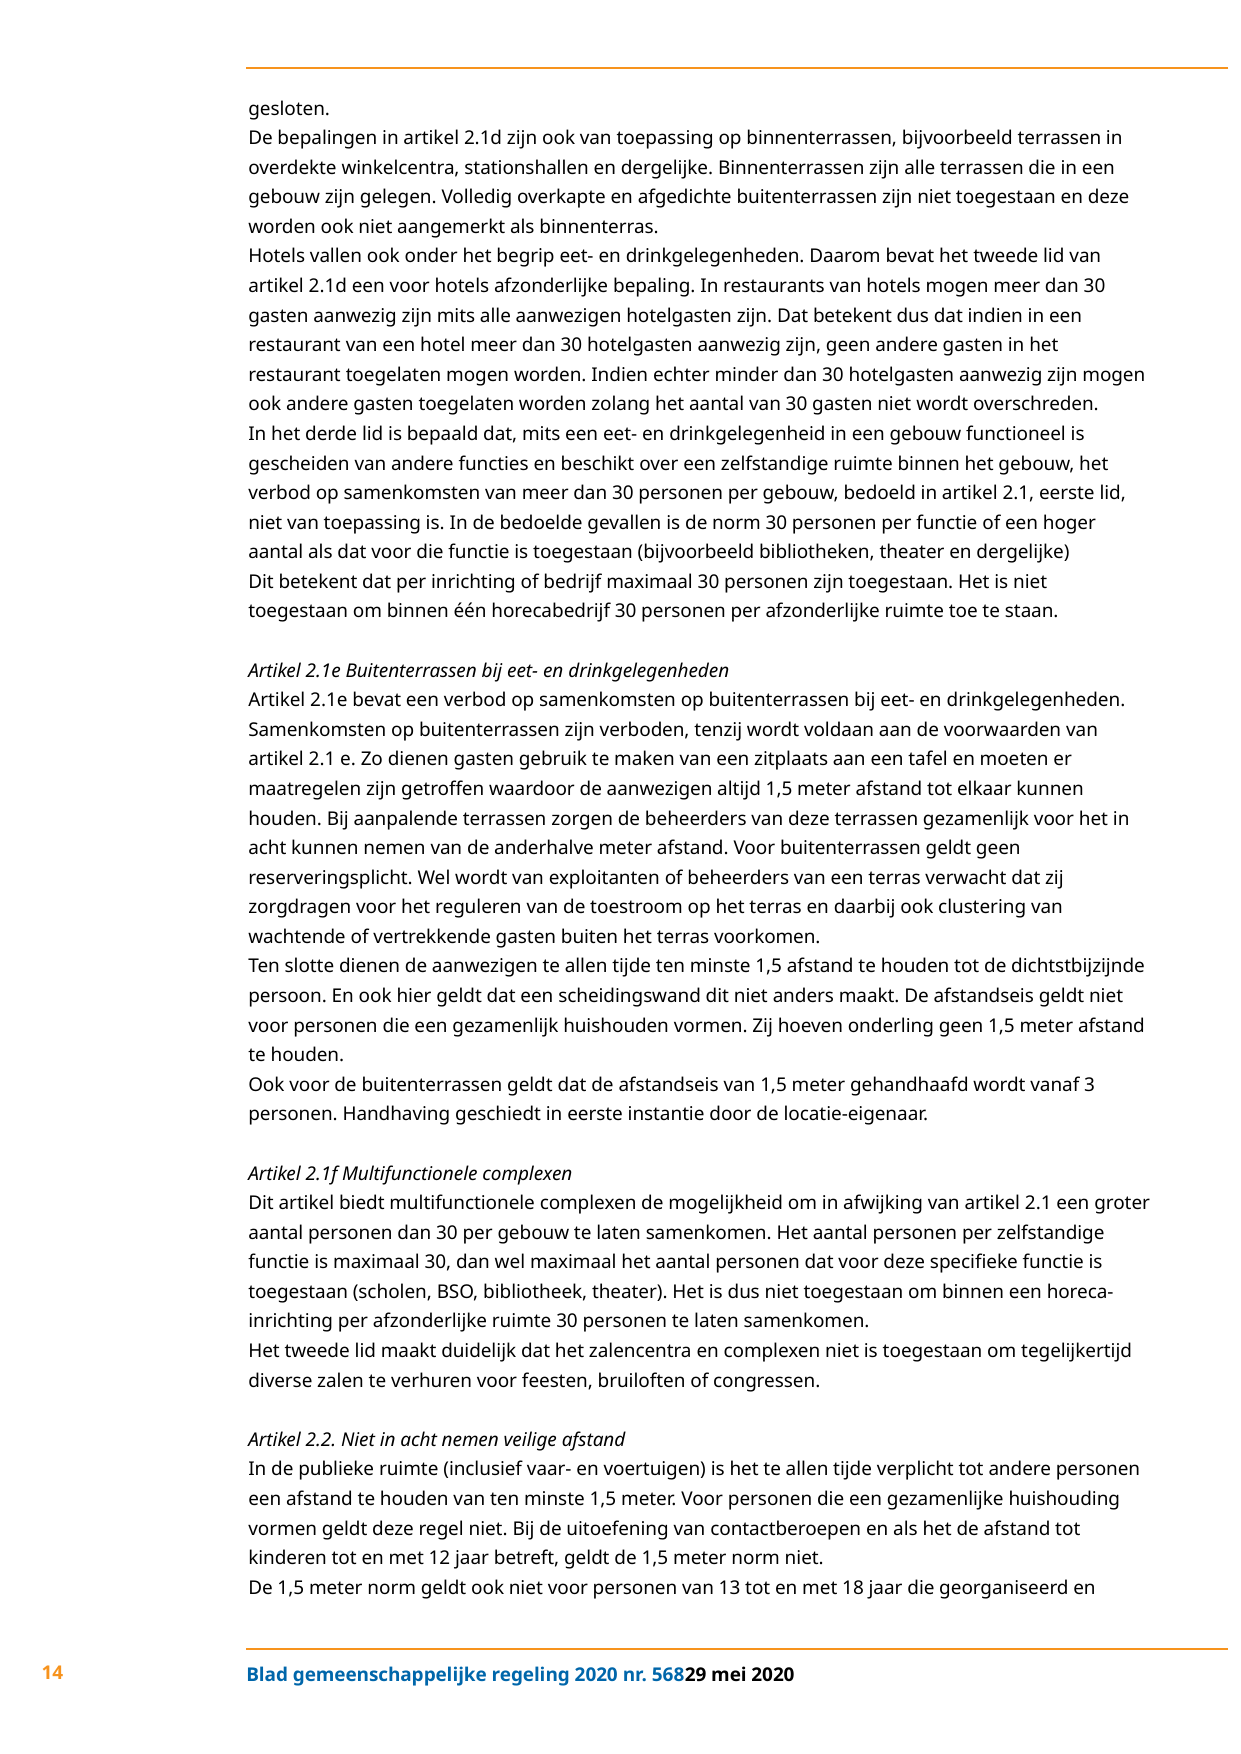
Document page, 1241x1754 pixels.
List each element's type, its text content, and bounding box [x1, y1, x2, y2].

text Dit betekent dat per inrichting of bedrijf maximaal 30 personen zijn toegestaan. Het is niet toegestaan om binnen één horecabedrijf 30 personen per afzonderlijke ruimte toe te staan. [248, 568, 1152, 623]
text De 1,5 meter norm geldt ook niet voor personen van 13 tot en met 18 jaar die georganiseerd en [248, 1574, 1152, 1600]
text Artikel 2.1e Buitenterrassen bij eet- en drinkgelegenheden [248, 657, 1152, 683]
text In het derde lid is bepaald dat, mits een eet- en drinkgelegenheid in een gebouw functioneel is gescheiden van andere functies en beschikt over een zelfstandige ruimte binnen het gebouw, het verbod op samenkomsten van meer dan 30 personen per gebouw, bedoeld in artikel 2.1, eerste lid, niet van toepassing is. In de bedoelde gevallen is de norm 30 personen per functie of een hoger aantal als dat voor die functie is toegestaan (bijvoorbeeld bibliotheken, theater en dergelijke) [248, 420, 1152, 564]
text De bepalingen in artikel 2.1d zijn ook van toepassing op binnenterrassen, bijvoorbeeld terrassen in overdekte winkelcentra, stationshallen en dergelijke. Binnenterrassen zijn alle terrassen die in een gebouw zijn gelegen. Volledig overkapte en afgedichte buitenterrassen zijn niet toegestaan en deze worden ook niet aangemerkt als binnenterras. [248, 124, 1152, 239]
text In de publieke ruimte (inclusief vaar- en voertuigen) is het te allen tijde verplicht tot andere personen een afstand te houden van ten minste 1,5 meter. Voor personen die een gezamenlijke huishouding vormen geldt deze regel niet. Bij de uitoefening van contactberoepen en als het de afstand tot kinderen tot en met 12 jaar betreft, geldt de 1,5 meter norm niet. [248, 1456, 1152, 1570]
text Artikel 2.1e bevat een verbod op samenkomsten op buitenterrassen bij eet- en drinkgelegenheden. Samenkomsten op buitenterrassen zijn verboden, tenzij wordt voldaan aan de voorwaarden van artikel 2.1 e. Zo dienen gasten gebruik te maken van een zitplaats aan een tafel en moeten er maatregelen zijn getroffen waardoor de aanwezigen altijd 1,5 meter afstand tot elkaar kunnen houden. Bij aanpalende terrassen zorgen de beheerders van deze terrassen gezamenlijk voor het in acht kunnen nemen van de anderhalve meter afstand. Voor buitenterrassen geldt geen reserveringsplicht. Wel wordt van exploitanten of beheerders van een terras verwacht dat zij zorgdragen voor het reguleren van de toestroom op het terras en daarbij ook clustering van wachtende of vertrekkende gasten buiten het terras voorkomen. [248, 686, 1152, 949]
text Het tweede lid maakt duidelijk dat het zalencentra en complexen niet is toegestaan om tegelijkertijd diverse zalen te verhuren voor feesten, bruiloften of congressen. [248, 1337, 1152, 1393]
text Dit artikel biedt multifunctionele complexen de mogelijkheid om in afwijking van artikel 2.1 een groter aantal personen dan 30 per gebouw te laten samenkomen. Het aantal personen per zelfstandige functie is maximaal 30, dan wel maximaal het aantal personen dat voor deze specifieke functie is toegestaan (scholen, BSO, bibliotheek, theater). Het is dus niet toegestaan om binnen een horeca-inrichting per afzonderlijke ruimte 30 personen te laten samenkomen. [248, 1189, 1152, 1333]
text Ten slotte dienen de aanwezigen te allen tijde ten minste 1,5 afstand te houden tot de dichtstbijzijnde persoon. En ook hier geldt dat een scheidingswand dit niet anders maakt. De afstandseis geldt niet voor personen die een gezamenlijk huishouden vormen. Zij hoeven onderling geen 1,5 meter afstand te houden. [248, 953, 1152, 1067]
picture [41, 47, 231, 172]
text gesloten. [248, 95, 1152, 121]
text Hotels vallen ook onder het begrip eet- en drinkgelegenheden. Daarom bevat het tweede lid van artikel 2.1d een voor hotels afzonderlijke bepaling. In restaurants van hotels mogen meer dan 30 gasten aanwezig zijn mits alle aanwezigen hotelgasten zijn. Dat betekent dus dat indien in een restaurant van een hotel meer dan 30 hotelgasten aanwezig zijn, geen andere gasten in het restaurant toegelaten mogen worden. Indien echter minder dan 30 hotelgasten aanwezig zijn mogen ook andere gasten toegelaten worden zolang het aantal van 30 gasten niet wordt overschreden. [248, 243, 1152, 416]
text Artikel 2.1f Multifunctionele complexen [248, 1160, 1152, 1186]
text Artikel 2.2. Niet in acht nemen veilige afstand [248, 1426, 1152, 1452]
text Ook voor de buitenterrassen geldt dat de afstandseis van 1,5 meter gehandhaafd wordt vanaf 3 personen. Handhaving geschiedt in eerste instantie door de locatie-eigenaar. [248, 1071, 1152, 1126]
